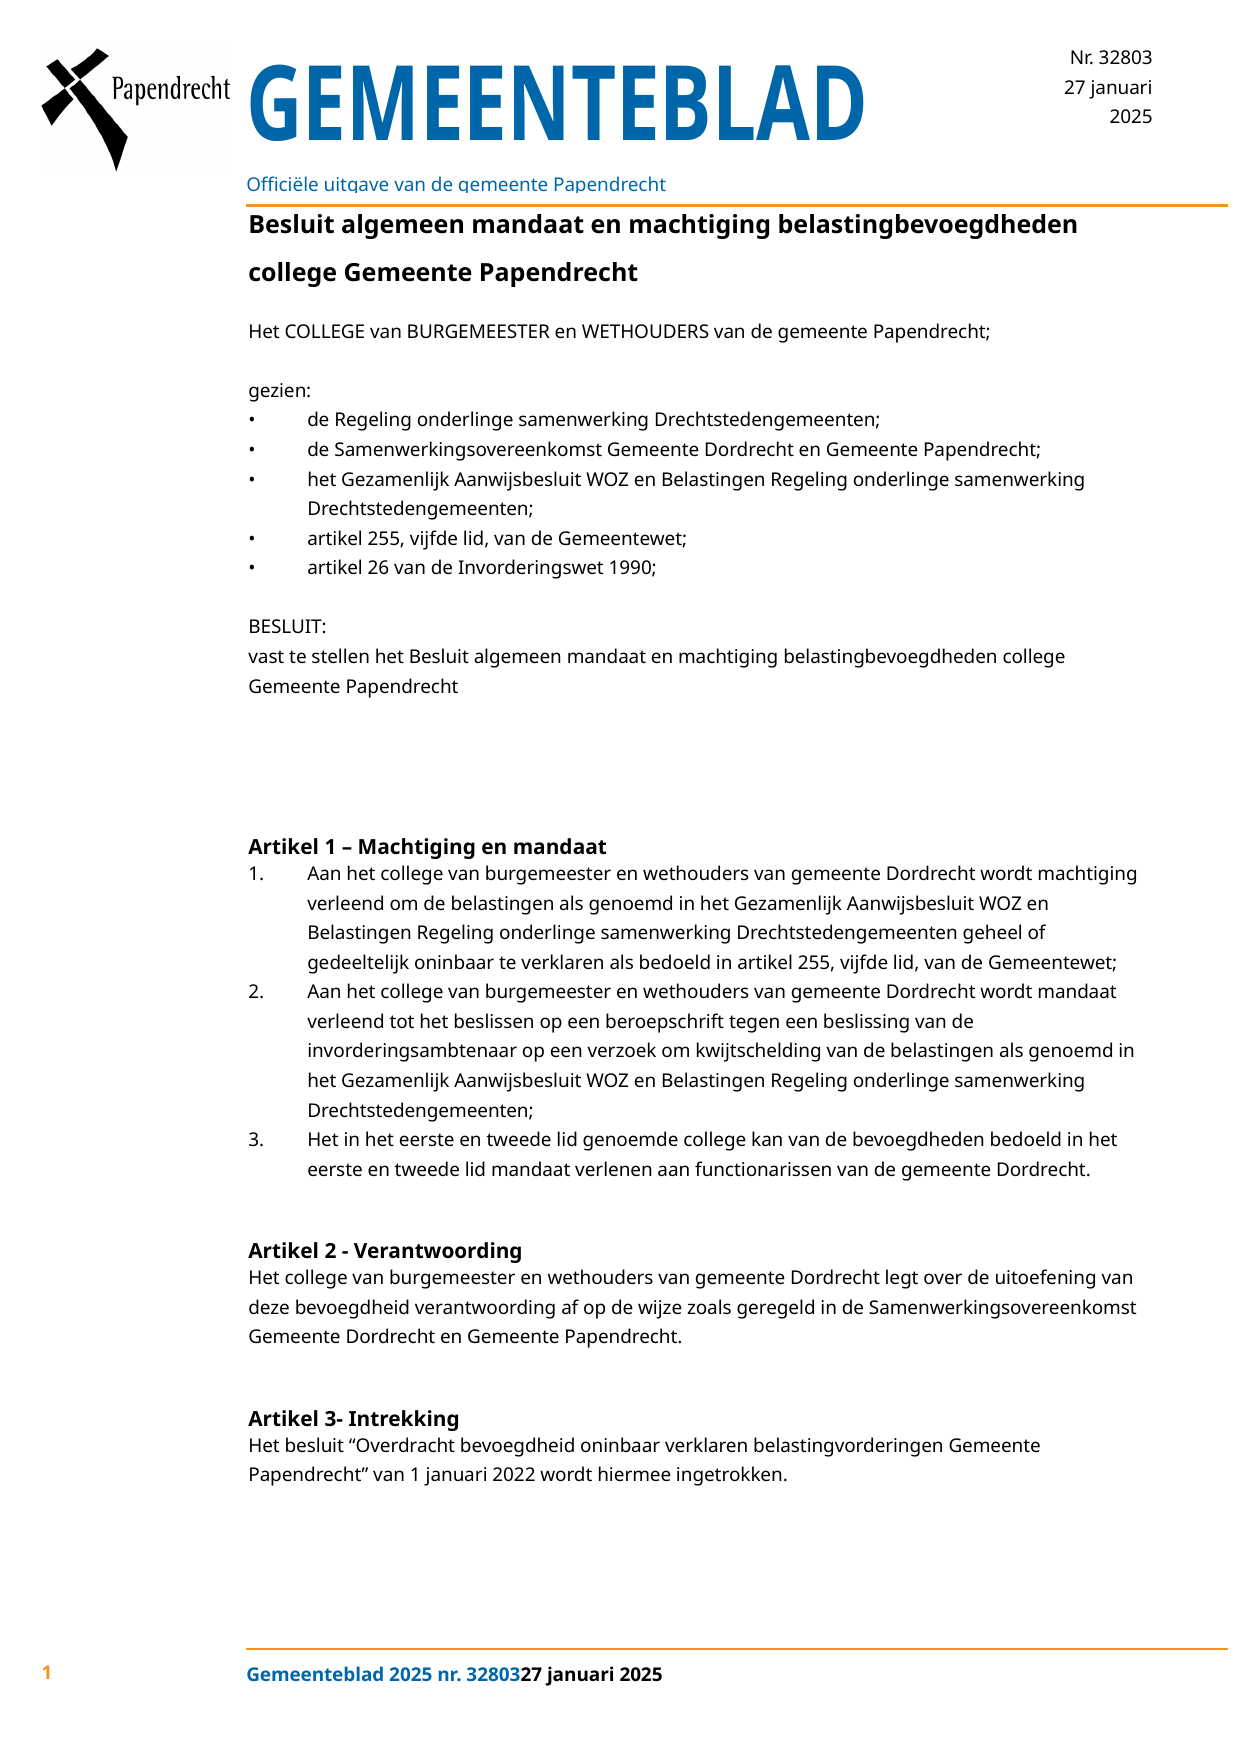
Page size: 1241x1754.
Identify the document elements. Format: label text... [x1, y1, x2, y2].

list Aan het college van burgemeester en wethouders van gemeente Dordrecht wordt machtiging verleend om de belastingen als genoemd in het Gezamenlijk Aanwijsbesluit WOZ en Belastingen Regeling onderlinge samenwerking Drechtstedengemeenten geheel of gedeeltelijk oninbaar te verklaren als bedoeld in artikel 255, vijfde lid, van de Gemeentewet; [248, 860, 1152, 975]
text Besluit algemeen mandaat en machtiging belastingbevoegdheden college Gemeente Papendrecht [248, 207, 1152, 288]
text Het COLLEGE van BURGEMEESTER en WETHOUDERS van de gemeente Papendrecht; [248, 318, 1152, 344]
text Artikel 3- Intrekking [248, 1404, 1152, 1432]
list de Regeling onderlinge samenwerking Drechtstedengemeenten; [248, 407, 1152, 432]
list artikel 255, vijfde lid, van de Gemeentewet; [248, 525, 1152, 551]
text Artikel 2 - Verantwoording [248, 1236, 1152, 1264]
text Het college van burgemeester en wethouders van gemeente Dordrecht legt over de uitoefening van deze bevoegdheid verantwoording af op de wijze zoals geregeld in de Samenwerkingsovereenkomst Gemeente Dordrecht en Gemeente Papendrecht. [248, 1264, 1152, 1349]
list het Gezamenlijk Aanwijsbesluit WOZ en Belastingen Regeling onderlinge samenwerking Drechtstedengemeenten; [248, 466, 1152, 521]
picture [41, 47, 231, 172]
list de Samenwerkingsovereenkomst Gemeente Dordrecht en Gemeente Papendrecht; [248, 436, 1152, 462]
list Aan het college van burgemeester en wethouders van gemeente Dordrecht wordt mandaat verleend tot het beslissen op een beroepschrift tegen een beslissing van de invorderingsambtenaar op een verzoek om kwijtschelding van de belastingen als genoemd in het Gezamenlijk Aanwijsbesluit WOZ en Belastingen Regeling onderlinge samenwerking Drechtstedengemeenten; [248, 978, 1152, 1123]
text Artikel 1 – Machtiging en mandaat [248, 832, 1152, 860]
list Het in het eerste en tweede lid genoemde college kan van de bevoegdheden bedoeld in het eerste en tweede lid mandaat verlenen aan functionarissen van de gemeente Dordrecht. [248, 1126, 1152, 1182]
text gezien: [248, 377, 1152, 403]
text BESLUIT: [248, 614, 1152, 639]
text Het besluit “Overdracht bevoegdheid oninbaar verklaren belastingvorderingen Gemeente Papendrecht” van 1 januari 2022 wordt hiermee ingetrokken. [248, 1432, 1152, 1487]
list artikel 26 van de Invorderingswet 1990; [248, 554, 1152, 580]
text vast te stellen het Besluit algemeen mandaat en machtiging belastingbevoegdheden college Gemeente Papendrecht [248, 643, 1152, 699]
